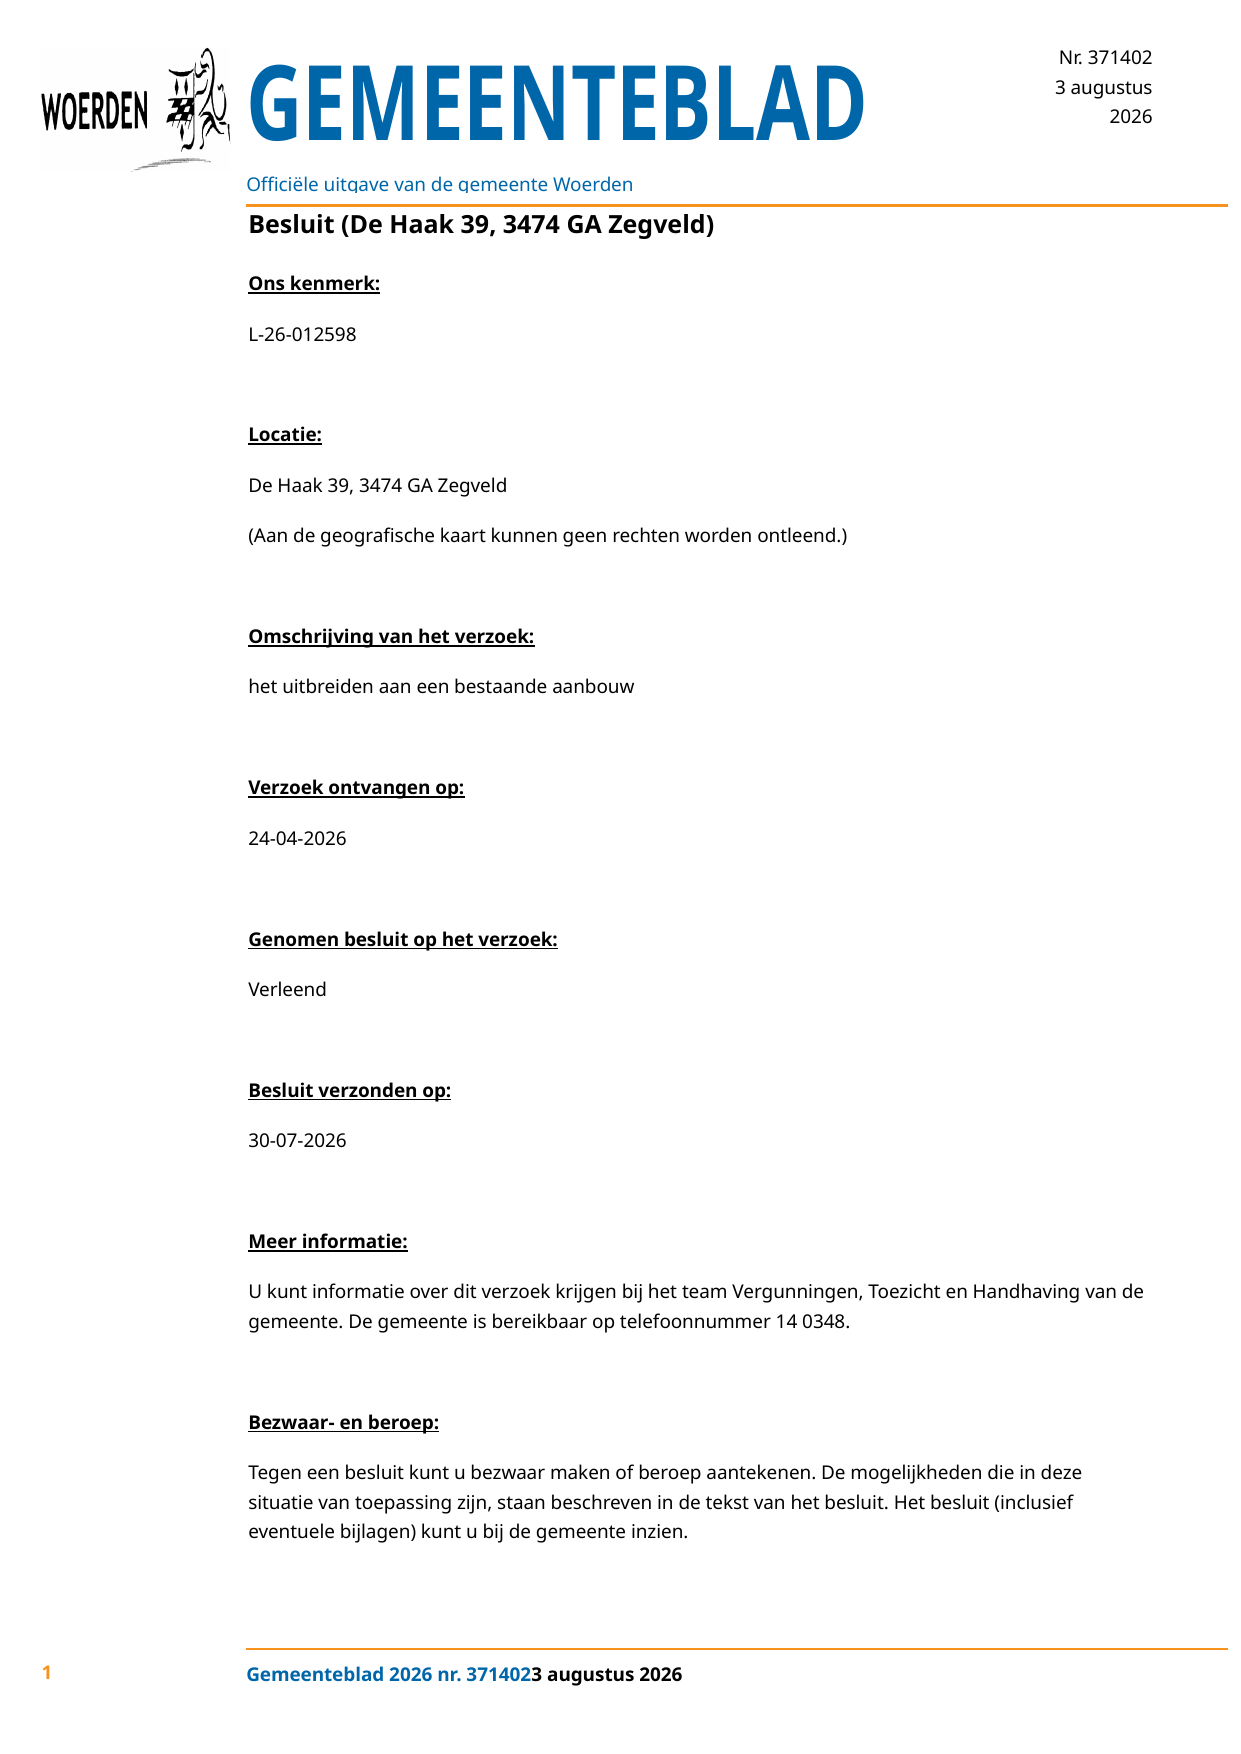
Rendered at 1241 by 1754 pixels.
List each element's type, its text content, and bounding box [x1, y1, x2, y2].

text Tegen een besluit kunt u bezwaar maken of beroep aantekenen. De mogelijkheden die in deze situatie van toepassing zijn, staan beschreven in de tekst van het besluit. Het besluit (inclusief eventuele bijlagen) kunt u bij de gemeente inzien. [248, 1459, 1152, 1544]
text Besluit (De Haak 39, 3474 GA Zegveld) [248, 207, 1152, 241]
text Locatie: [248, 422, 1152, 447]
text Meer informatie: [248, 1228, 1152, 1254]
text 30-07-2026 [248, 1127, 1152, 1153]
text Verleend [248, 976, 1152, 1002]
text Verzoek ontvangen op: [248, 774, 1152, 800]
text Bezwaar- en beroep: [248, 1409, 1152, 1435]
text Genomen besluit op het verzoek: [248, 926, 1152, 951]
text het uitbreiden aan een bestaande aanbouw [248, 674, 1152, 699]
text De Haak 39, 3474 GA Zegveld [248, 472, 1152, 498]
text L-26-012598 [248, 321, 1152, 346]
text (Aan de geografische kaart kunnen geen rechten worden ontleend.) [248, 522, 1152, 548]
picture [41, 47, 231, 172]
text Ons kenmerk: [248, 270, 1152, 296]
text 24-04-2026 [248, 825, 1152, 851]
text U kunt informatie over dit verzoek krijgen bij het team Vergunningen, Toezicht en Handhaving van de gemeente. De gemeente is bereikbaar op telefoonnummer 14 0348. [248, 1279, 1152, 1334]
text Besluit verzonden op: [248, 1077, 1152, 1103]
text Omschrijving van het verzoek: [248, 623, 1152, 649]
